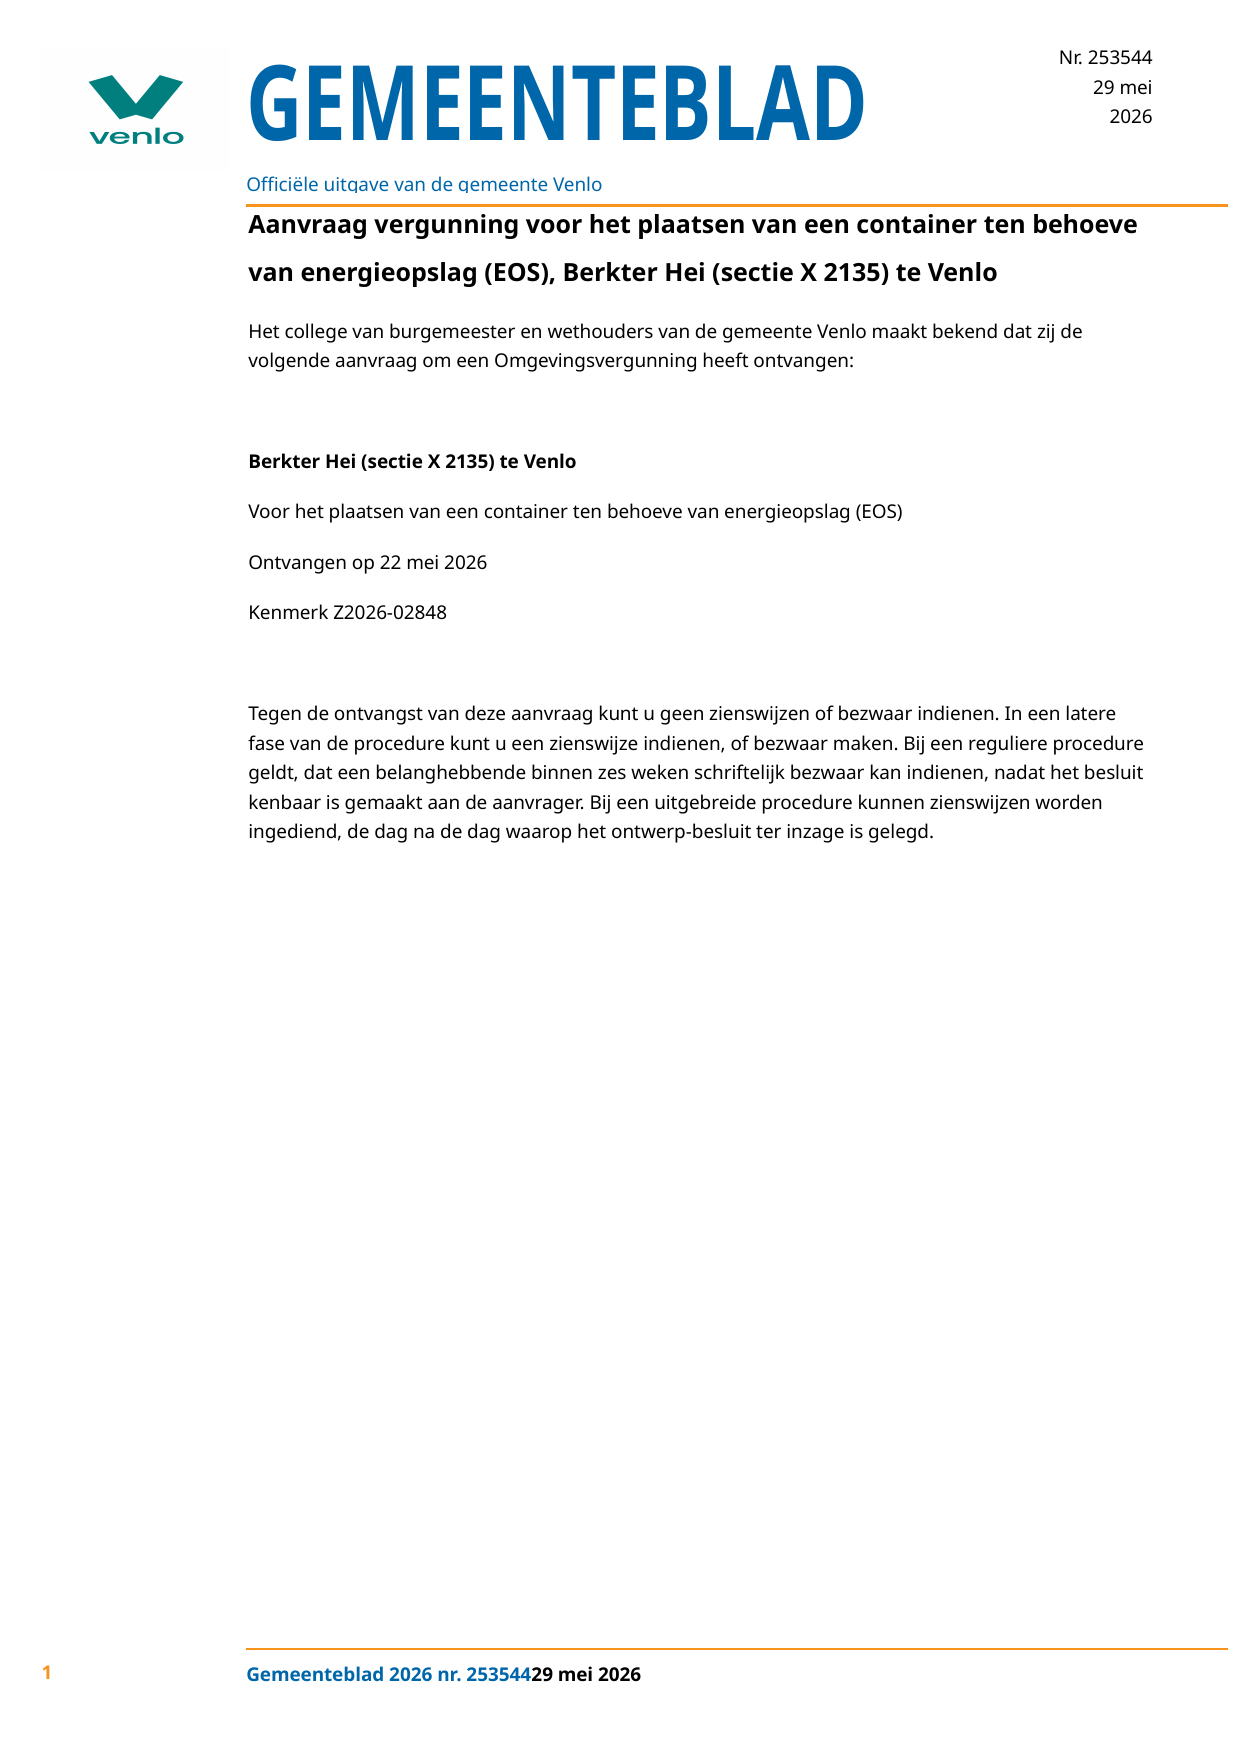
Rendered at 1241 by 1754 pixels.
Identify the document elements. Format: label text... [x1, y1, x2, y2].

text Berkter Hei (sectie X 2135) te Venlo [248, 448, 1152, 474]
text Voor het plaatsen van een container ten behoeve van energieopslag (EOS) [248, 499, 1152, 524]
text Aanvraag vergunning voor het plaatsen van een container ten behoeve van energieopslag (EOS), Berkter Hei (sectie X 2135) te Venlo [248, 207, 1152, 288]
text Het college van burgemeester en wethouders van de gemeente Venlo maakt bekend dat zij de volgende aanvraag om een Omgevingsvergunning heeft ontvangen: [248, 318, 1152, 373]
text Kenmerk Z2026-02848 [248, 599, 1152, 625]
text Tegen de ontvangst van deze aanvraag kunt u geen zienswijzen of bezwaar indienen. In een latere fase van de procedure kunt u een zienswijze indienen, of bezwaar maken. Bij een reguliere procedure geldt, dat een belanghebbende binnen zes weken schriftelijk bezwaar kan indienen, nadat het besluit kenbaar is gemaakt aan de aanvrager. Bij een uitgebreide procedure kunnen zienswijzen worden ingediend, de dag na de dag waarop het ontwerp-besluit ter inzage is gelegd. [248, 700, 1152, 844]
text Ontvangen op 22 mei 2026 [248, 549, 1152, 575]
picture [41, 47, 231, 172]
